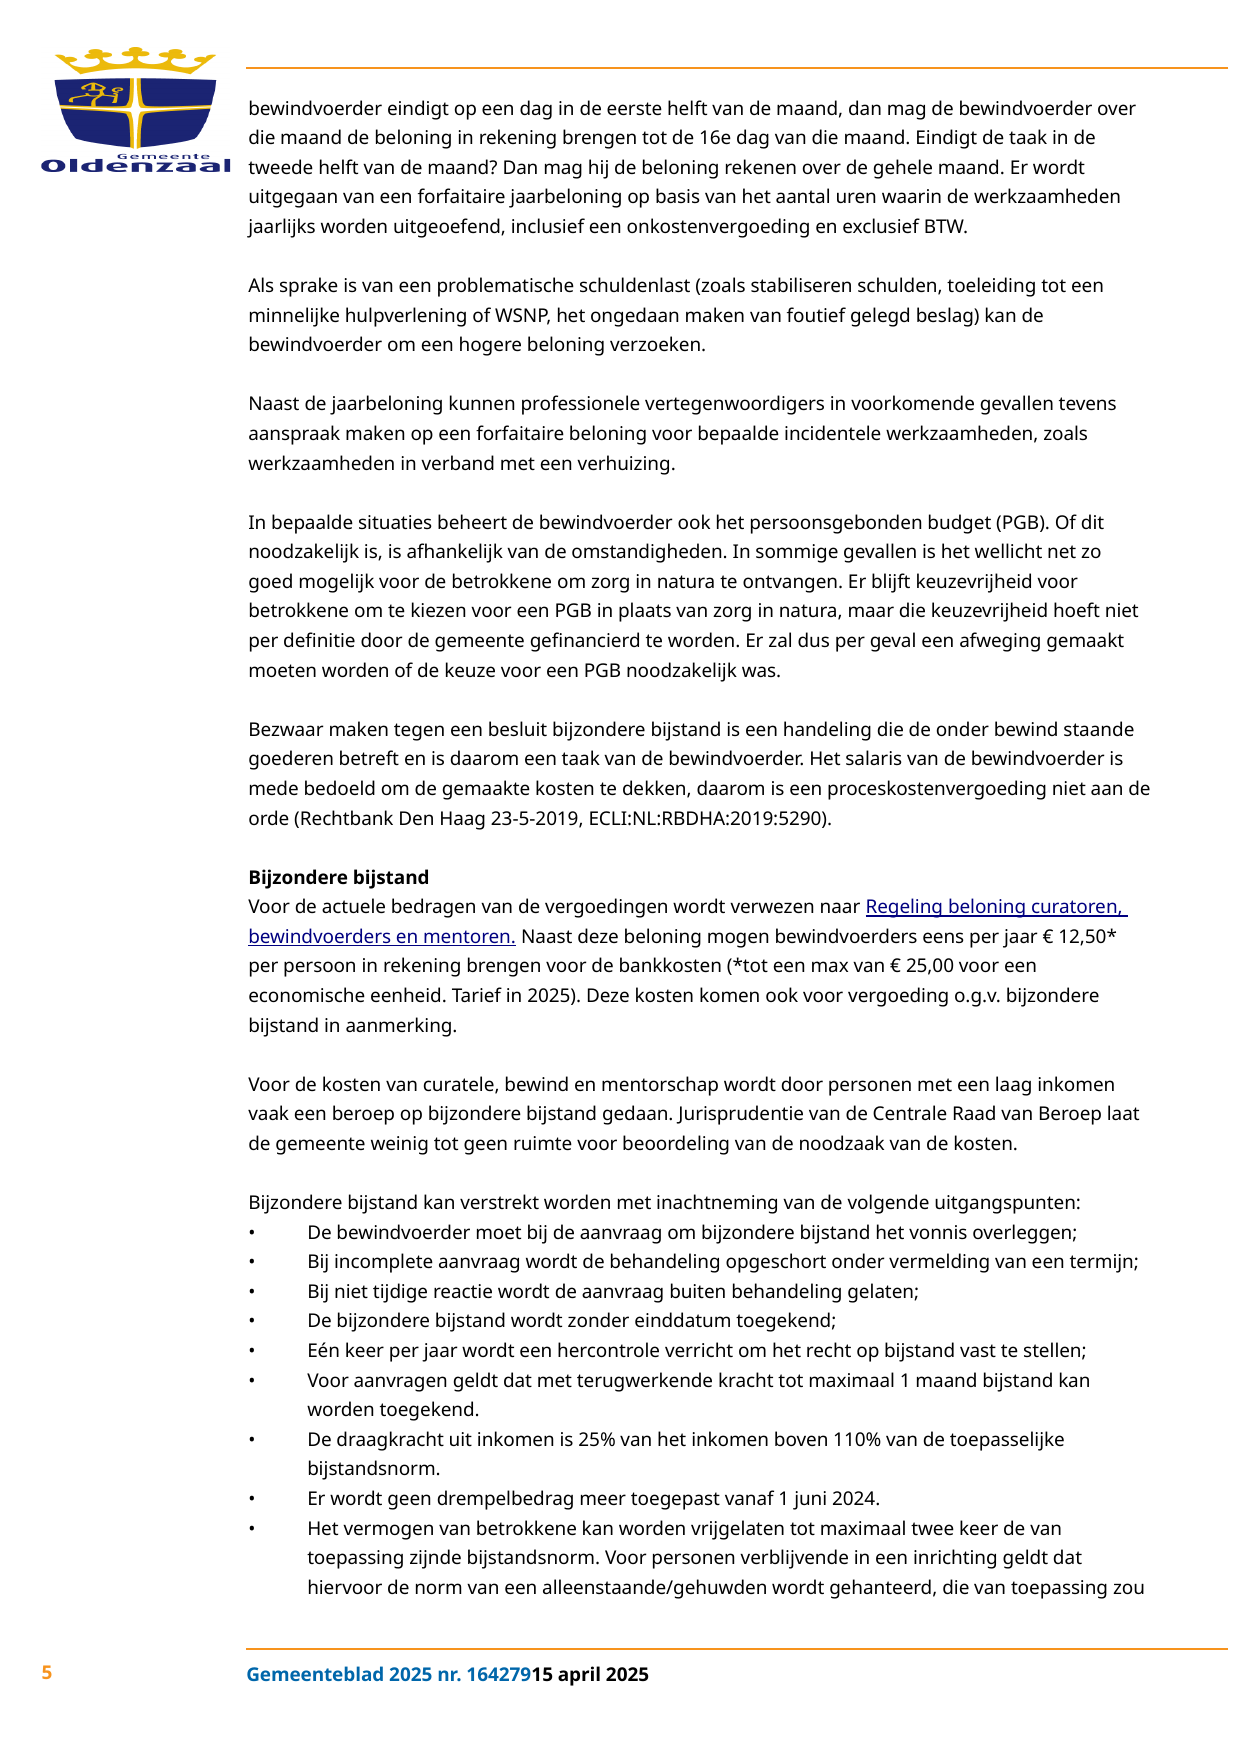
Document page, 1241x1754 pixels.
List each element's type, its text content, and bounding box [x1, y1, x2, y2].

text In bepaalde situaties beheert de bewindvoerder ook het persoonsgebonden budget (PGB). Of dit noodzakelijk is, is afhankelijk van de omstandigheden. In sommige gevallen is het wellicht net zo goed mogelijk voor de betrokkene om zorg in natura te ontvangen. Er blijft keuzevrijheid voor betrokkene om te kiezen voor een PGB in plaats van zorg in natura, maar die keuzevrijheid hoeft niet per definitie door de gemeente gefinancierd te worden. Er zal dus per geval een afweging gemaakt moeten worden of de keuze voor een PGB noodzakelijk was. [248, 509, 1152, 683]
list Het vermogen van betrokkene kan worden vrijgelaten tot maximaal twee keer de van toepassing zijnde bijstandsnorm. Voor personen verblijvende in een inrichting geldt dat hiervoor de norm van een alleenstaande/gehuwden wordt gehanteerd, die van toepassing zou [248, 1515, 1152, 1600]
list De draagkracht uit inkomen is 25% van het inkomen boven 110% van de toepasselijke bijstandsnorm. [248, 1426, 1152, 1481]
list Bij incomplete aanvraag wordt de behandeling opgeschort onder vermelding van een termijn; [248, 1248, 1152, 1274]
text Bijzondere bijstand kan verstrekt worden met inachtneming van de volgende uitgangspunten: [248, 1189, 1152, 1215]
text bewindvoerder eindigt op een dag in de eerste helft van de maand, dan mag de bewindvoerder over die maand de beloning in rekening brengen tot de 16e dag van die maand. Eindigt de taak in de tweede helft van de maand? Dan mag hij de beloning rekenen over de gehele maand. Er wordt uitgegaan van een forfaitaire jaarbeloning op basis van het aantal uren waarin de werkzaamheden jaarlijks worden uitgeoefend, inclusief een onkostenvergoeding en exclusief BTW. [248, 95, 1152, 239]
text Bijzondere bijstand [248, 864, 1152, 890]
picture [41, 47, 231, 172]
text Voor de actuele bedragen van de vergoedingen wordt verwezen naar Regeling beloning curatoren, bewindvoerders en mentoren. Naast deze beloning mogen bewindvoerders eens per jaar € 12,50* per persoon in rekening brengen voor de bankkosten (*tot een max van € 25,00 voor een economische eenheid. Tarief in 2025). Deze kosten komen ook voor vergoeding o.g.v. bijzondere bijstand in aanmerking. [248, 893, 1152, 1038]
list Eén keer per jaar wordt een hercontrole verricht om het recht op bijstand vast te stellen; [248, 1337, 1152, 1363]
text Naast de jaarbeloning kunnen professionele vertegenwoordigers in voorkomende gevallen tevens aanspraak maken op een forfaitaire beloning voor bepaalde incidentele werkzaamheden, zoals werkzaamheden in verband met een verhuizing. [248, 391, 1152, 476]
text Voor de kosten van curatele, bewind en mentorschap wordt door personen met een laag inkomen vaak een beroep op bijzondere bijstand gedaan. Jurisprudentie van de Centrale Raad van Beroep laat de gemeente weinig tot geen ruimte voor beoordeling van de noodzaak van de kosten. [248, 1071, 1152, 1156]
list Bij niet tijdige reactie wordt de aanvraag buiten behandeling gelaten; [248, 1278, 1152, 1304]
text Bezwaar maken tegen een besluit bijzondere bijstand is een handeling die de onder bewind staande goederen betreft en is daarom een taak van de bewindvoerder. Het salaris van de bewindvoerder is mede bedoeld om de gemaakte kosten te dekken, daarom is een proceskostenvergoeding niet aan de orde (Rechtbank Den Haag 23-5-2019, ECLI:NL:RBDHA:2019:5290). [248, 716, 1152, 831]
text Als sprake is van een problematische schuldenlast (zoals stabiliseren schulden, toeleiding tot een minnelijke hulpverlening of WSNP, het ongedaan maken van foutief gelegd beslag) kan de bewindvoerder om een hogere beloning verzoeken. [248, 272, 1152, 357]
list De bijzondere bijstand wordt zonder einddatum toegekend; [248, 1308, 1152, 1333]
list Er wordt geen drempelbedrag meer toegepast vanaf 1 juni 2024. [248, 1485, 1152, 1511]
list Voor aanvragen geldt dat met terugwerkende kracht tot maximaal 1 maand bijstand kan worden toegekend. [248, 1367, 1152, 1422]
list De bewindvoerder moet bij de aanvraag om bijzondere bijstand het vonnis overleggen; [248, 1219, 1152, 1245]
